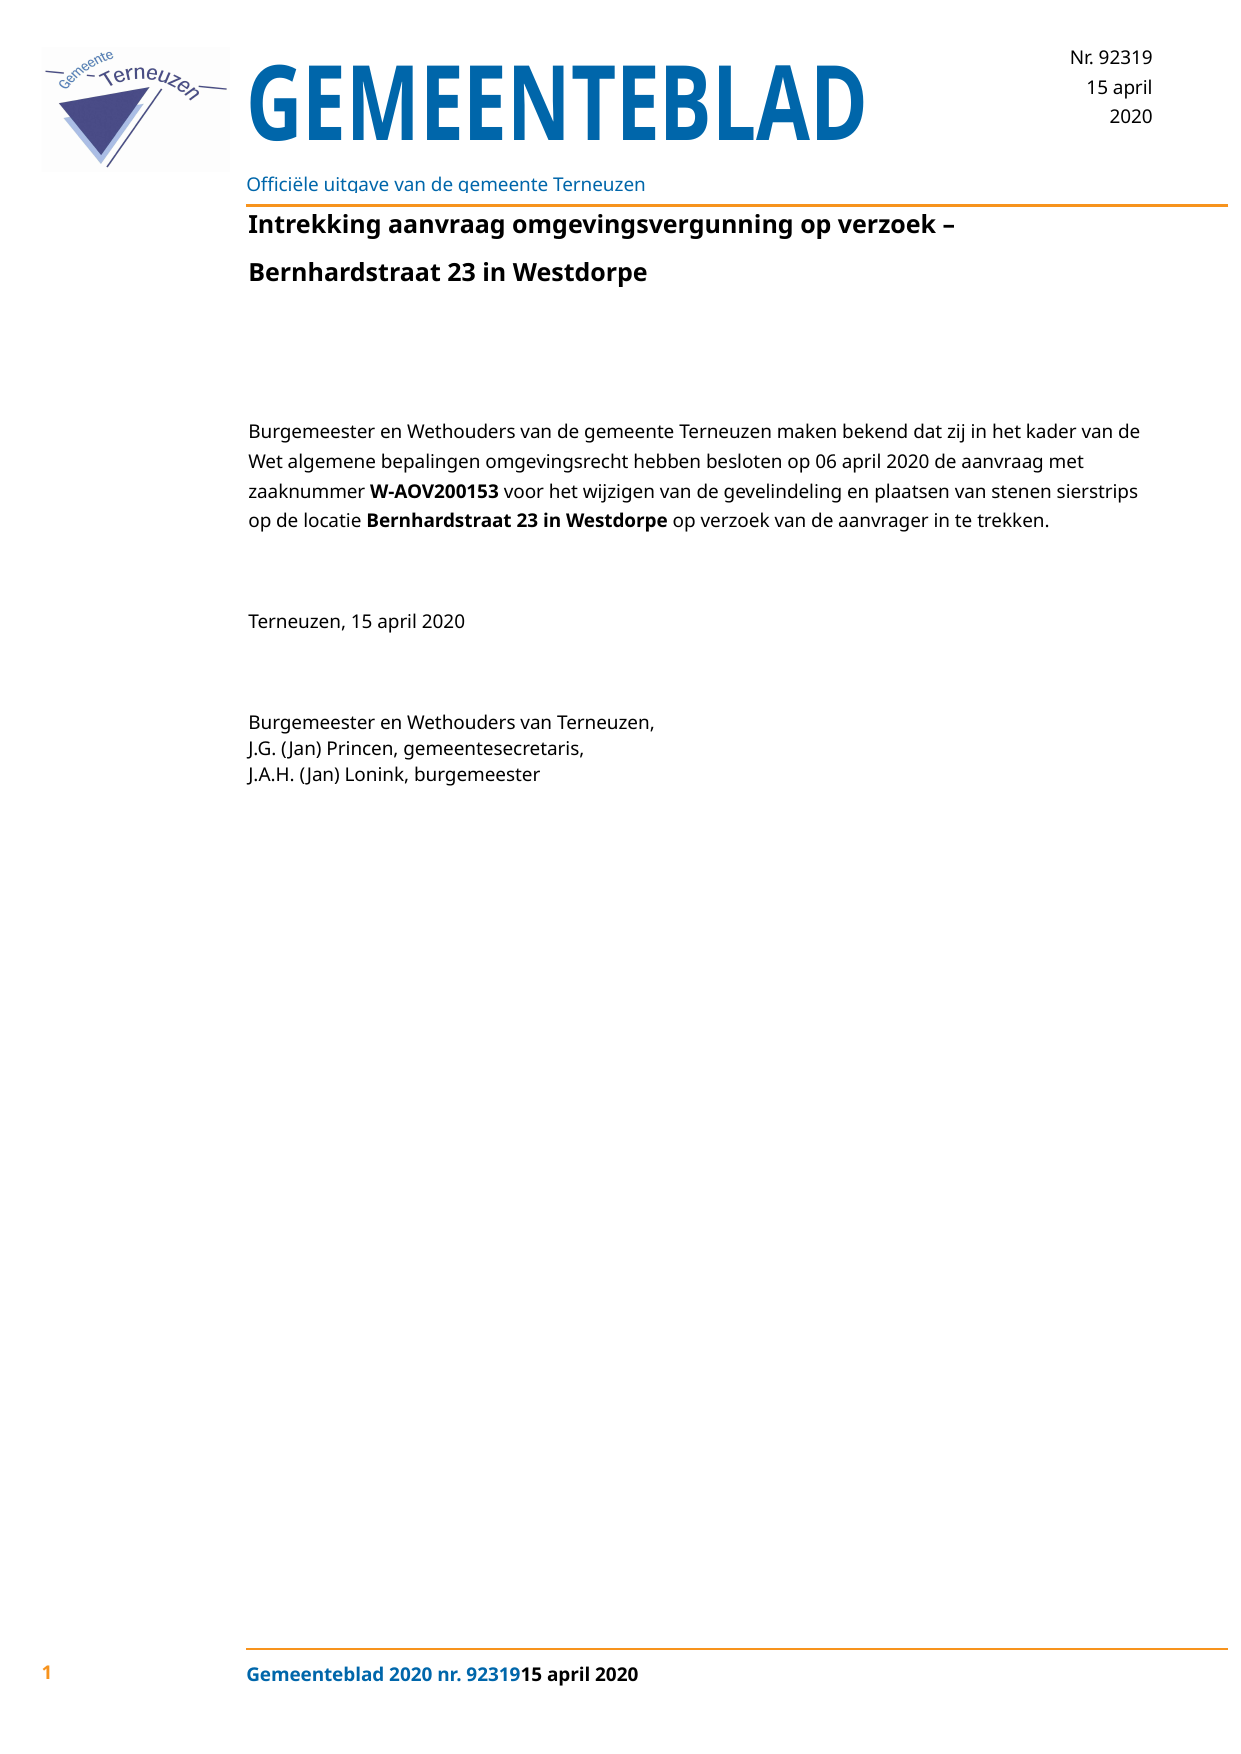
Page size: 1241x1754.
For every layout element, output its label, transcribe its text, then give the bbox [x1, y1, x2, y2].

table_cell [248, 786, 700, 812]
table_cell J.G. (Jan) Princen, gemeentesecretaris, [248, 735, 700, 761]
table_header Burgemeester en Wethouders van Terneuzen, [248, 709, 1152, 735]
table_cell J.A.H. (Jan) Lonink, burgemeester [248, 761, 1152, 786]
text Terneuzen, 15 april 2020 [248, 608, 1152, 634]
text Burgemeester en Wethouders van de gemeente Terneuzen maken bekend dat zij in het kader van de Wet algemene bepalingen omgevingsrecht hebben besloten op 06 april 2020 de aanvraag met zaaknummer W-AOV200153 voor het wijzigen van de gevelindeling en plaatsen van stenen sierstrips op de locatie Bernhardstraat 23 in Westdorpe op verzoek van de aanvrager in te trekken. [248, 419, 1152, 533]
picture [41, 47, 231, 172]
table_cell [700, 786, 1152, 812]
text Intrekking aanvraag omgevingsvergunning op verzoek – Bernhardstraat 23 in Westdorpe [248, 207, 1152, 288]
table_cell [700, 735, 1152, 761]
